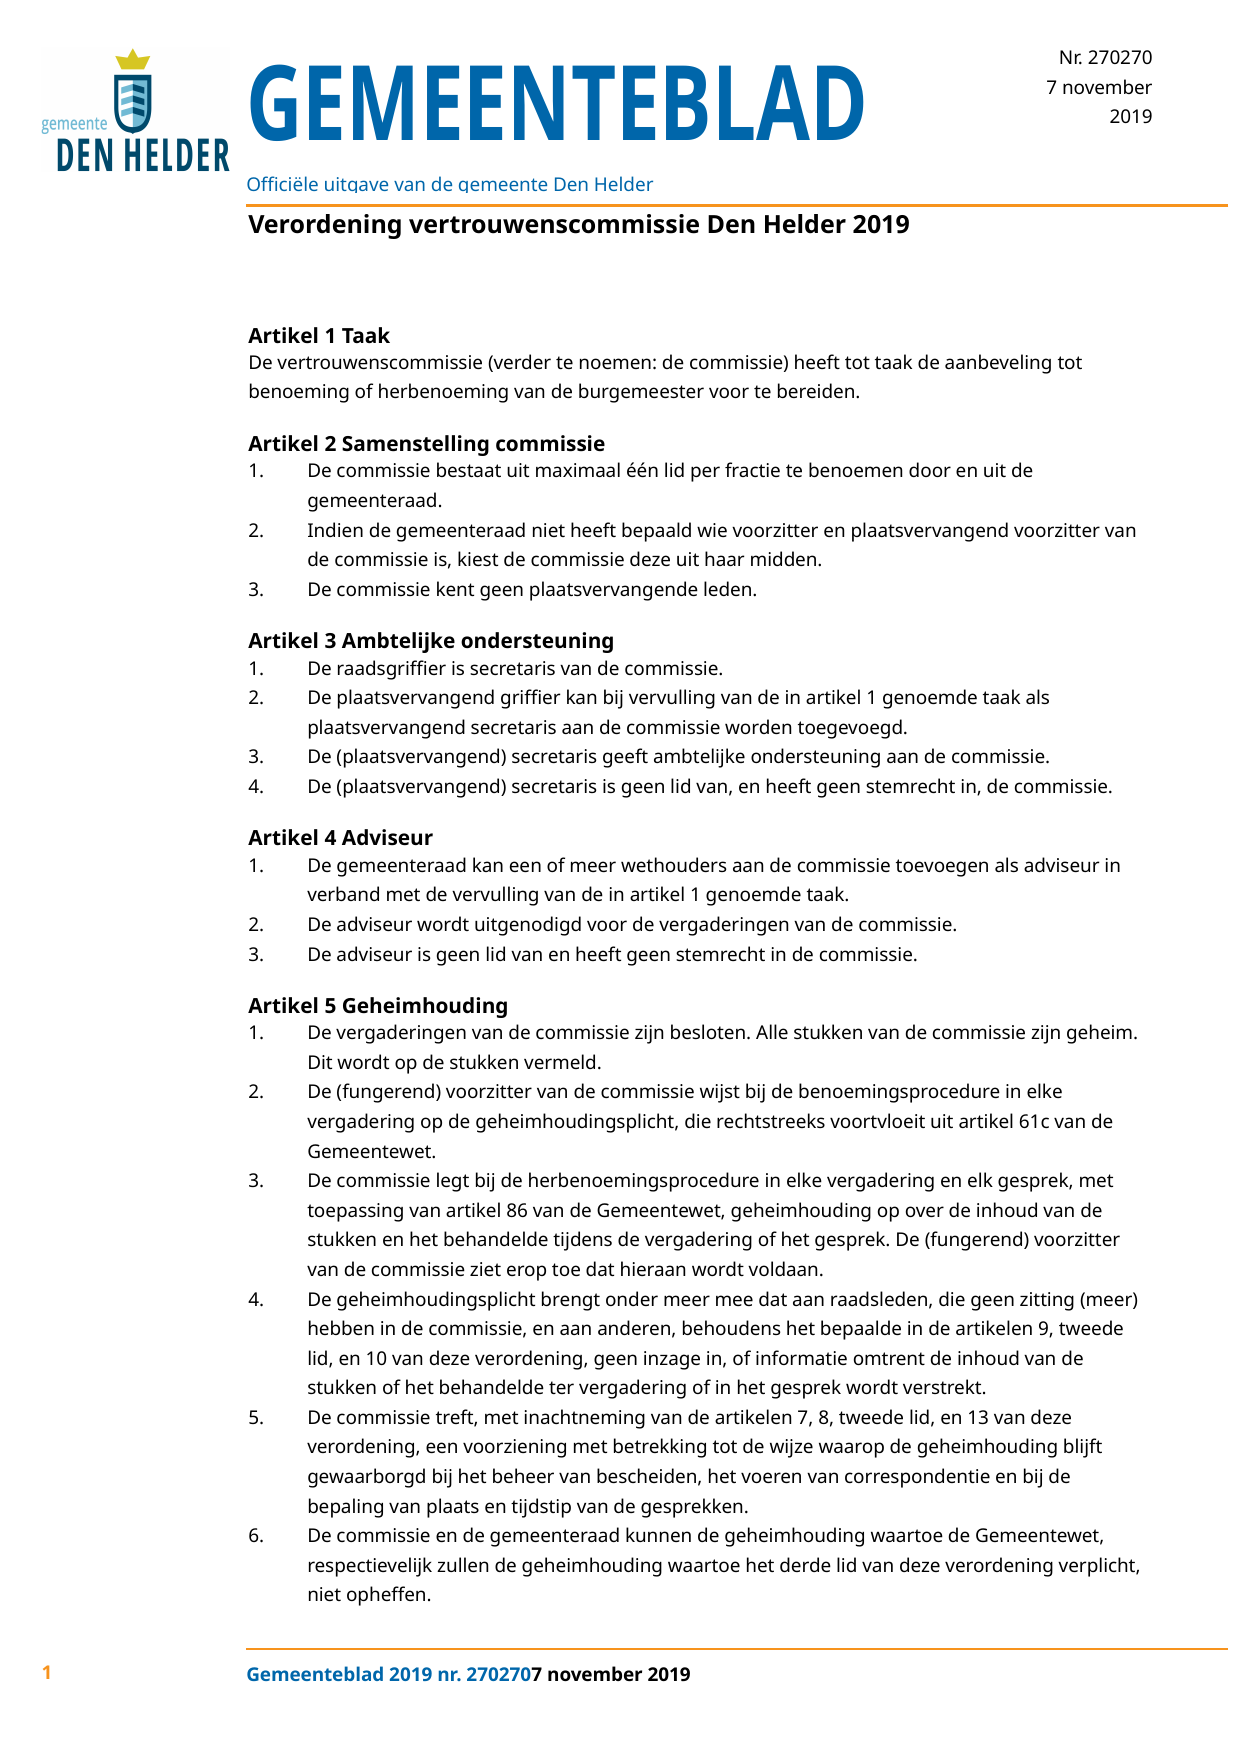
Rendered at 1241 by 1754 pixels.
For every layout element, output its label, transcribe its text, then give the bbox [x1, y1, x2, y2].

list De commissie treft, met inachtneming van de artikelen 7, 8, tweede lid, en 13 van deze verordening, een voorziening met betrekking tot de wijze waarop de geheimhouding blijft gewaarborgd bij het beheer van bescheiden, het voeren van correspondentie en bij de bepaling van plaats en tijdstip van de gesprekken. [248, 1404, 1152, 1519]
picture [182, 144, 187, 165]
list De adviseur wordt uitgenodigd voor de vergaderingen van de commissie. [248, 911, 1152, 937]
text De vertrouwenscommissie (verder te noemen: de commissie) heeft tot taak de aanbeveling tot benoeming of herbenoeming van de burgemeester voor te bereiden. [248, 349, 1152, 404]
list De raadsgriffier is secretaris van de commissie. [248, 655, 1152, 681]
picture [220, 160, 224, 172]
list De vergaderingen van de commissie zijn besloten. Alle stukken van de commissie zijn geheim. Dit wordt op de stukken vermeld. [248, 1019, 1152, 1075]
text Artikel 2 Samenstelling commissie [248, 429, 1152, 458]
list De gemeenteraad kan een of meer wethouders aan de commissie toevoegen als adviseur in verband met de vervulling van de in artikel 1 genoemde taak. [248, 852, 1152, 907]
list De (plaatsvervangend) secretaris is geen lid van, en heeft geen stemrecht in, de commissie. [248, 773, 1152, 799]
list De geheimhoudingsplicht brengt onder meer mee dat aan raadsleden, die geen zitting (meer) hebben in de commissie, en aan anderen, behoudens het bepaalde in de artikelen 9, tweede lid, en 10 van deze verordening, geen inzage in, of informatie omtrent de inhoud van de stukken of het behandelde ter vergadering of in het gesprek wordt verstrekt. [248, 1286, 1152, 1400]
picture [63, 144, 68, 165]
picture [100, 154, 106, 172]
text Artikel 4 Adviseur [248, 823, 1152, 852]
list Indien de gemeenteraad niet heeft bepaald wie voorzitter en plaatsvervangend voorzitter van de commissie is, kiest de commissie deze uit haar midden. [248, 517, 1152, 572]
list De plaatsvervangend griffier kan bij vervulling van de in artikel 1 genoemde taak als plaatsvervangend secretaris aan de commissie worden toegevoegd. [248, 684, 1152, 740]
list De (fungerend) voorzitter van de commissie wijst bij de benoemingsprocedure in elke vergadering op de geheimhoudingsplicht, die rechtstreeks voortvloeit uit artikel 61c van de Gemeentewet. [248, 1079, 1152, 1164]
picture [41, 47, 231, 172]
list De adviseur is geen lid van en heeft geen stemrecht in de commissie. [248, 941, 1152, 966]
list De commissie en de gemeenteraad kunnen de geheimhouding waartoe de Gemeentewet, respectievelijk zullen de geheimhouding waartoe het derde lid van deze verordening verplicht, niet opheffen. [248, 1522, 1152, 1607]
text Artikel 5 Geheimhouding [248, 991, 1152, 1019]
list De commissie legt bij de herbenoemingsprocedure in elke vergadering en elk gesprek, met toepassing van artikel 86 van de Gemeentewet, geheimhouding op over de inhoud van de stukken en het behandelde tijdens de vergadering of het gesprek. De (fungerend) voorzitter van de commissie ziet erop toe dat hieraan wordt voldaan. [248, 1167, 1152, 1282]
text Artikel 3 Ambtelijke ondersteuning [248, 626, 1152, 655]
text Artikel 1 Taak [248, 321, 1152, 349]
list De commissie kent geen plaatsvervangende leden. [248, 576, 1152, 602]
picture [130, 157, 135, 172]
list De (plaatsvervangend) secretaris geeft ambtelijke ondersteuning aan de commissie. [248, 743, 1152, 769]
list De commissie bestaat uit maximaal één lid per fractie te benoemen door en uit de gemeenteraad. [248, 458, 1152, 513]
text Verordening vertrouwenscommissie Den Helder 2019 [248, 207, 1152, 241]
